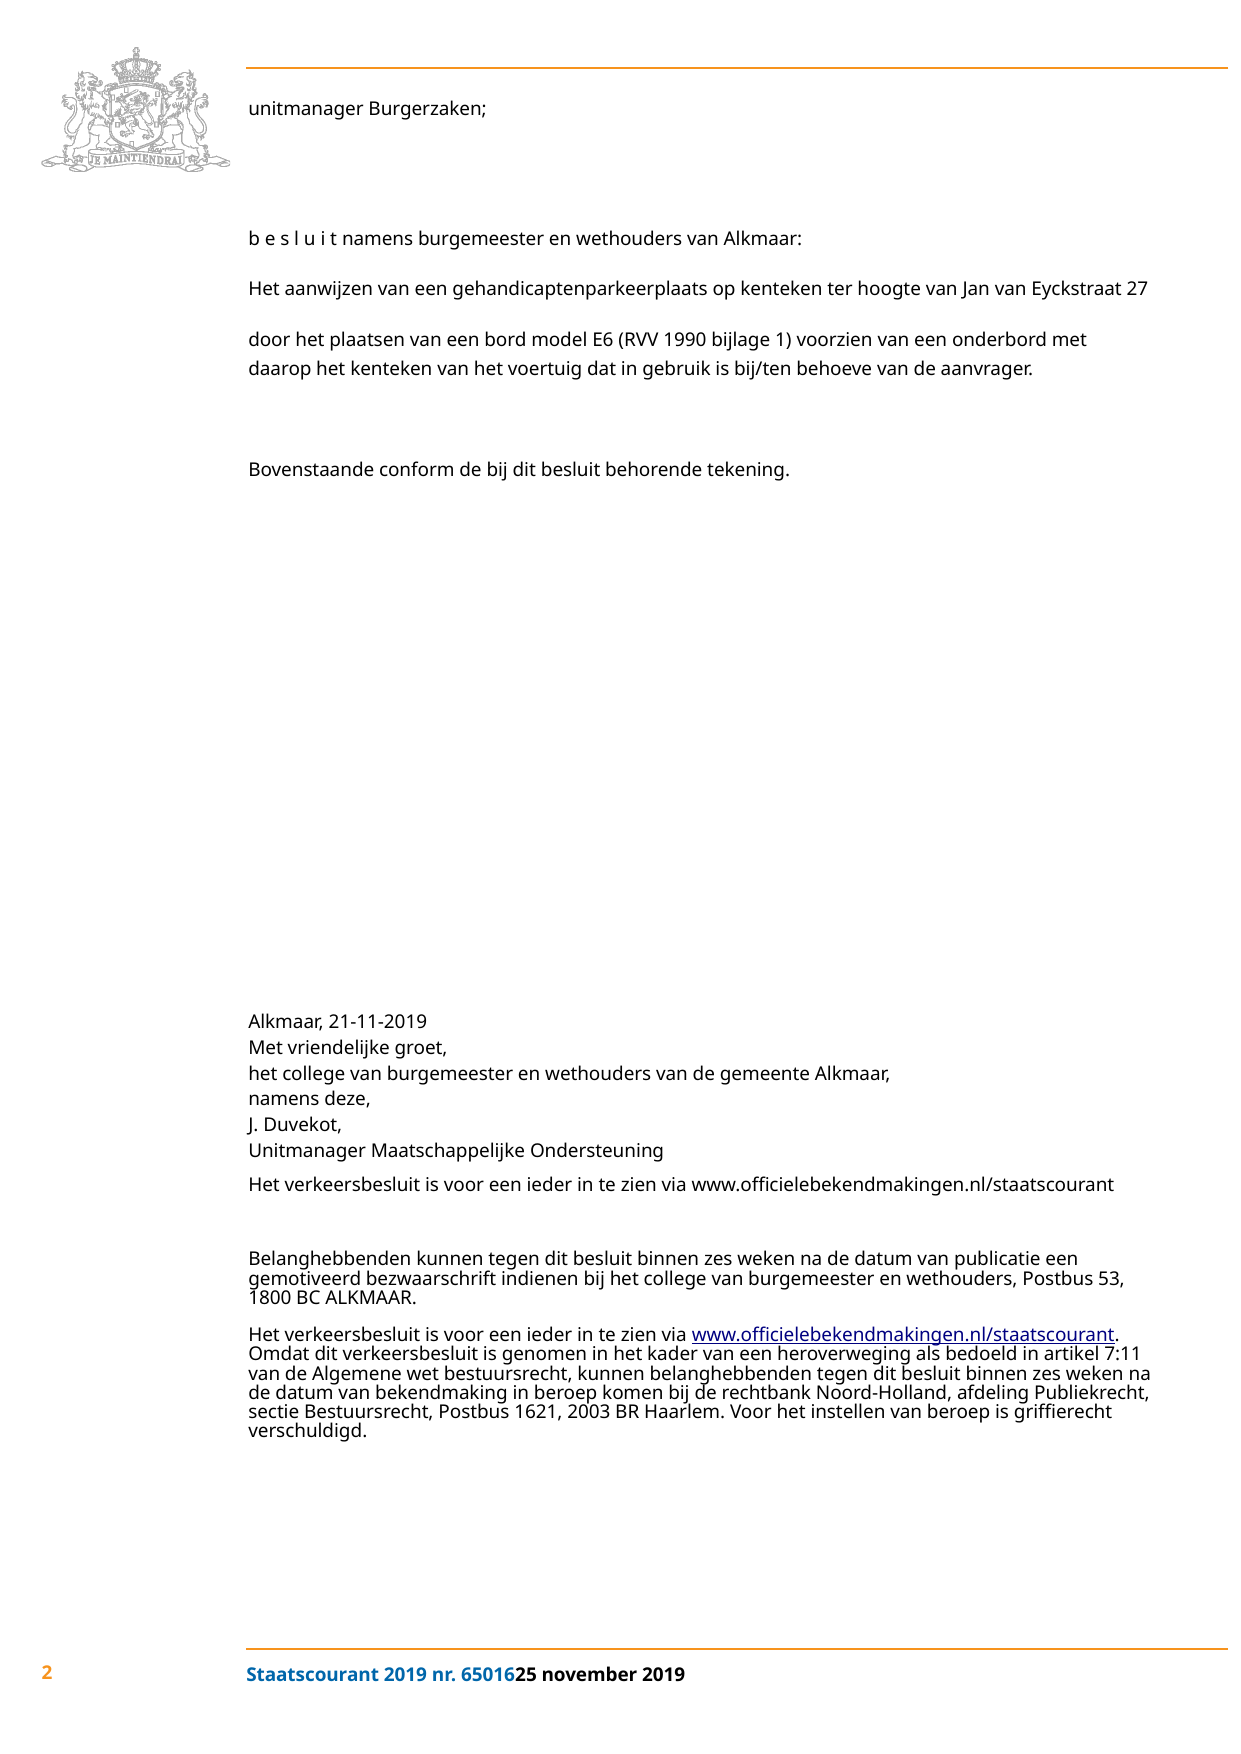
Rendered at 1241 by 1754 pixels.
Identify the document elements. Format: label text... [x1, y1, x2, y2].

text het college van burgemeester en wethouders van de gemeente Alkmaar, [248, 1060, 1152, 1086]
text Met vriendelijke groet, [248, 1034, 1152, 1060]
picture [41, 47, 231, 172]
text J. Duvekot, [248, 1111, 1152, 1137]
text b e s l u i t namens burgemeester en wethouders van Alkmaar: [248, 225, 1152, 251]
text namens deze, [248, 1086, 1152, 1111]
text Het verkeersbesluit is voor een ieder in te zien via www.officielebekendmakingen.nl/staatscourant. Omdat dit verkeersbesluit is genomen in het kader van een heroverweging als bedoeld in artikel 7:11 van de Algemene wet bestuursrecht, kunnen belanghebbenden tegen dit besluit binnen zes weken na de datum van bekendmaking in beroep komen bij de rechtbank Noord-Holland, afdeling Publiekrecht, sectie Bestuursrecht, Postbus 1621, 2003 BR Haarlem. Voor het instellen van beroep is griffierecht verschuldigd. [248, 1326, 1152, 1442]
text Het verkeersbesluit is voor een ieder in te zien via www.officielebekendmakingen.nl/staatscourant [248, 1176, 1152, 1196]
text Unitmanager Maatschappelijke Ondersteuning [248, 1137, 1152, 1163]
text Het aanwijzen van een gehandicaptenparkeerplaats op kenteken ter hoogte van Jan van Eyckstraat 27 [248, 276, 1152, 301]
text door het plaatsen van een bord model E6 (RVV 1990 bijlage 1) voorzien van een onderbord met daarop het kenteken van het voertuig dat in gebruik is bij/ten behoeve van de aanvrager. [248, 326, 1152, 381]
text Belanghebbenden kunnen tegen dit besluit binnen zes weken na de datum van publicatie een gemotiveerd bezwaarschrift indienen bij het college van burgemeester en wethouders, Postbus 53, 1800 BC ALKMAAR. [248, 1250, 1152, 1308]
text unitmanager Burgerzaken; [248, 95, 1152, 121]
text Alkmaar, 21-11-2019 [248, 1008, 1152, 1034]
text Bovenstaande conform de bij dit besluit behorende tekening. [248, 456, 1152, 482]
